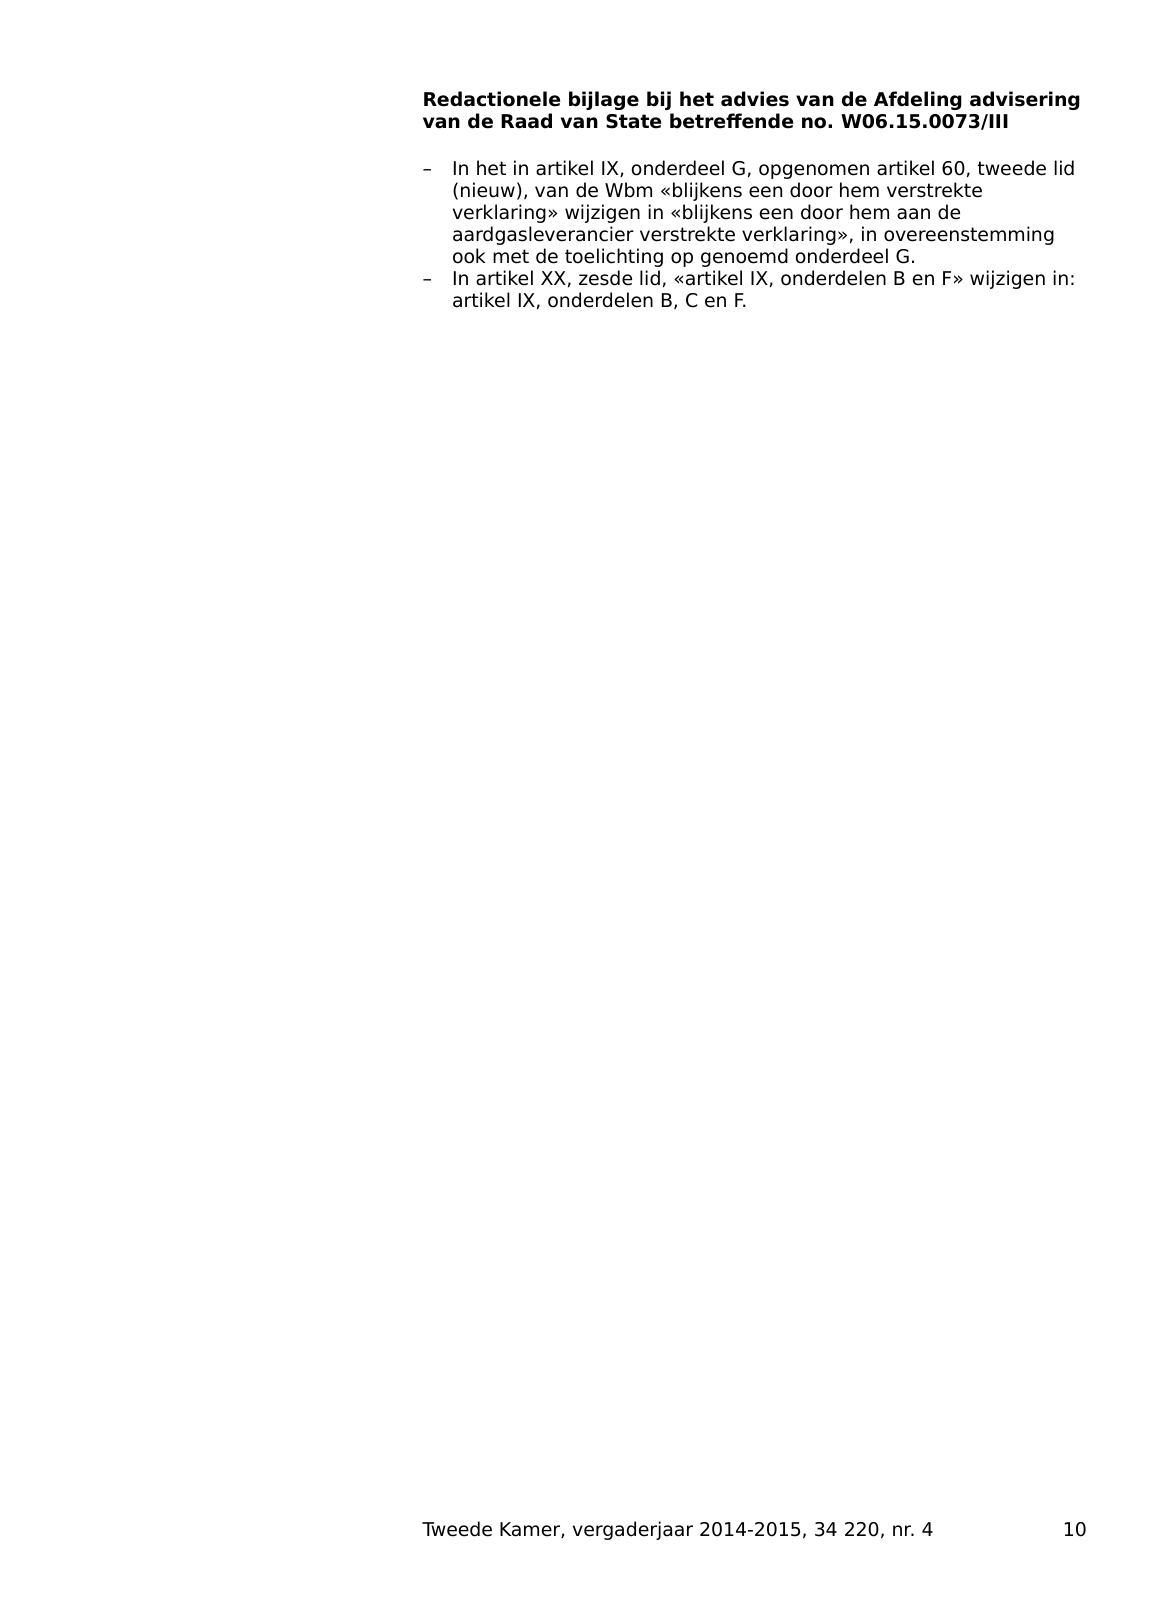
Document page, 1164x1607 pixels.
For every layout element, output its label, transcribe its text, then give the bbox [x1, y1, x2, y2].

text – In het in artikel IX, onderdeel G, opgenomen artikel 60, tweede lid (nieuw), van de Wbm «blijkens een door hem verstrekte verklaring» wijzigen in «blijkens een door hem aan de aardgasleverancier verstrekte verklaring», in overeenstemming ook met de toelichting op genoemd onderdeel G. [422, 158, 1087, 268]
text – In artikel XX, zesde lid, «artikel IX, onderdelen B en F» wijzigen in: artikel IX, onderdelen B, C en F. [422, 268, 1087, 312]
subtitle Redactionele bijlage bij het advies van de Afdeling advisering van de Raad van State betreffende no. W06.15.0073/III [77, 89, 1087, 133]
